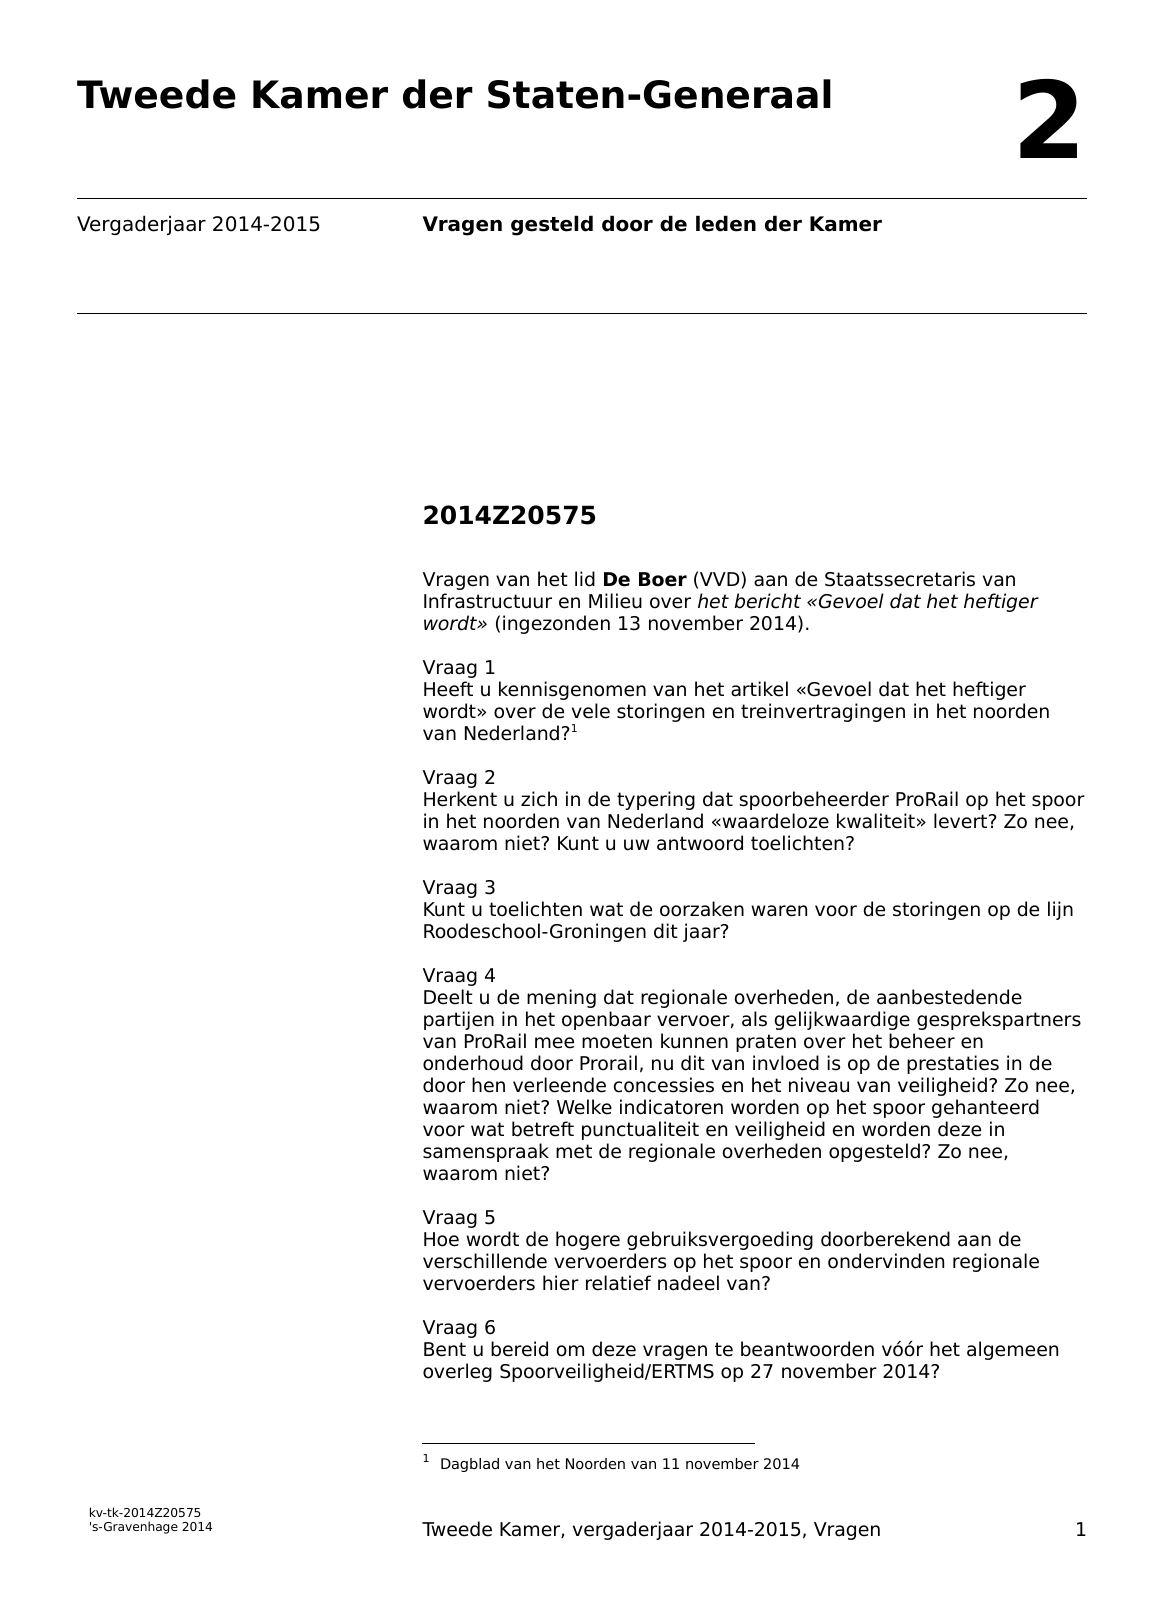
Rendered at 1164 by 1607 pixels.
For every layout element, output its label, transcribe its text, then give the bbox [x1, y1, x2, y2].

text Vragen van het lid De Boer (VVD) aan de Staatssecretaris van Infrastructuur en Milieu over het bericht «Gevoel dat het heftiger wordt» (ingezonden 13 november 2014). [422, 569, 1087, 635]
table_cell Vergaderjaar 2014-2015 [77, 199, 422, 313]
text Heeft u kennisgenomen van het artikel «Gevoel dat het heftiger wordt» over de vele storingen en treinvertragingen in het noorden van Nederland? [422, 679, 1087, 745]
text Vraag 6 [422, 1317, 1087, 1339]
text Vraag 3 [422, 877, 1087, 899]
text Vraag 4 [422, 965, 1087, 987]
text Herkent u zich in de typering dat spoorbeheerder ProRail op het spoor in het noorden van Nederland «waardeloze kwaliteit» levert? Zo nee, waarom niet? Kunt u uw antwoord toelichten? [422, 789, 1087, 855]
text kv-tk-2014Z20575 [88, 1506, 323, 1520]
text Bent u bereid om deze vragen te beantwoorden vóór het algemeen overleg Spoorveiligheid/ERTMS op 27 november 2014? [422, 1339, 1087, 1383]
table_cell Vragen gesteld door de leden der Kamer [422, 199, 1087, 313]
text Dagblad van het Noorden van 11 november 2014 [422, 1452, 1087, 1474]
text Vraag 2 [422, 767, 1087, 789]
table_header Tweede Kamer der Staten-Generaal [77, 59, 886, 198]
table_header 2 [886, 59, 1087, 198]
text Vraag 1 [422, 657, 1087, 679]
text 2014Z20575 [422, 501, 1087, 531]
text 's-Gravenhage 2014 [88, 1520, 323, 1534]
text Vraag 5 [422, 1207, 1087, 1229]
text Kunt u toelichten wat de oorzaken waren voor de storingen op de lijn Roodeschool-Groningen dit jaar? [422, 899, 1087, 943]
text Deelt u de mening dat regionale overheden, de aanbestedende partijen in het openbaar vervoer, als gelijkwaardige gesprekspartners van ProRail mee moeten kunnen praten over het beheer en onderhoud door Prorail, nu dit van invloed is op de prestaties in de door hen verleende concessies en het niveau van veiligheid? Zo nee, waarom niet? Welke indicatoren worden op het spoor gehanteerd voor wat betreft punctualiteit en veiligheid en worden deze in samenspraak met de regionale overheden opgesteld? Zo nee, waarom niet? [422, 987, 1087, 1185]
text Hoe wordt de hogere gebruiksvergoeding doorberekend aan de verschillende vervoerders op het spoor en ondervinden regionale vervoerders hier relatief nadeel van? [422, 1229, 1087, 1295]
